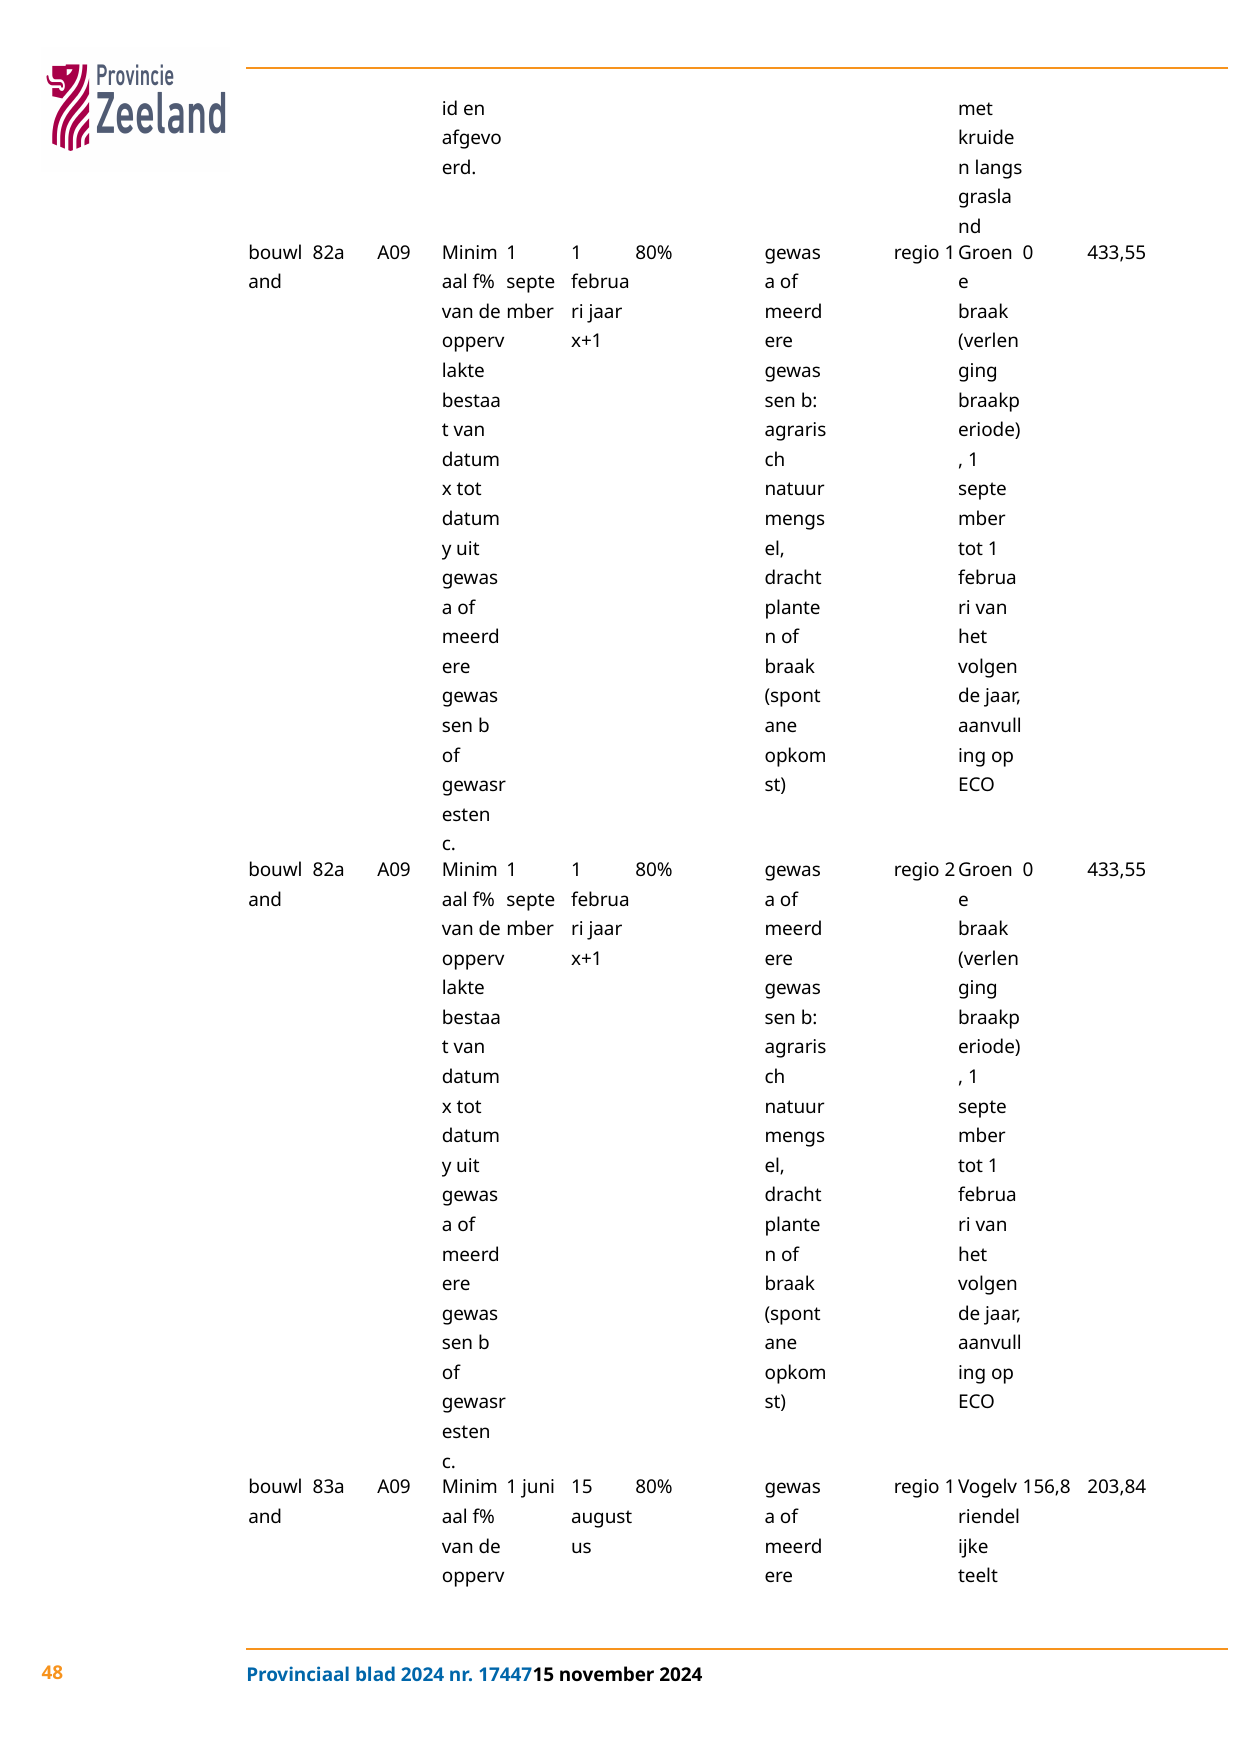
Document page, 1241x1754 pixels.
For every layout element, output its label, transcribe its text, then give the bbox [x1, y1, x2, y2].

table_cell [571, 95, 635, 239]
table_cell [635, 95, 700, 239]
table_cell 1 september [506, 856, 571, 1474]
table_cell 1 februari jaar x+1 [571, 239, 635, 856]
table_cell [506, 95, 571, 239]
table_cell regio 1 [894, 1474, 958, 1588]
table_cell Groene braak (verlenging braakperiode), 1 september tot 1 februari van het volgende jaar, aanvulling op ECO [958, 239, 1022, 856]
table_cell [1023, 95, 1087, 239]
table_cell [829, 95, 893, 239]
table_cell 156,8 [1023, 1474, 1087, 1588]
table_cell gewas a of meerdere gewassen b: agrarisch natuurmengsel, drachtplanten of braak (spontane opkomst) [764, 239, 829, 856]
table_cell 203,84 [1087, 1474, 1152, 1588]
table_cell met kruiden langs grasland [958, 95, 1022, 239]
table_cell 82a [313, 239, 377, 856]
table_cell regio 1 [894, 239, 958, 856]
table_cell [1087, 95, 1152, 239]
table_cell [829, 1474, 893, 1588]
table_cell [248, 95, 312, 239]
table_cell [700, 239, 764, 856]
table_cell regio 2 [894, 856, 958, 1474]
table_cell [377, 95, 442, 239]
table_cell A09 [377, 1474, 442, 1588]
table_cell 15 augustus [571, 1474, 635, 1588]
table_cell 433,55 [1087, 239, 1152, 856]
table_cell Minimaal f% van de opperv [442, 1474, 506, 1588]
table_cell [700, 856, 764, 1474]
table_cell [700, 1474, 764, 1588]
table_cell 1 februari jaar x+1 [571, 856, 635, 1474]
table_cell gewas a of meerdere gewassen b: agrarisch natuurmengsel, drachtplanten of braak (spontane opkomst) [764, 856, 829, 1474]
table_cell bouwland [248, 856, 312, 1474]
table_cell gewas a of meerdere [764, 1474, 829, 1588]
table_cell 433,55 [1087, 856, 1152, 1474]
table_cell id en afgevoerd. [442, 95, 506, 239]
table_cell [313, 95, 377, 239]
table_cell 80% [635, 856, 700, 1474]
table_cell Groene braak (verlenging braakperiode), 1 september tot 1 februari van het volgende jaar, aanvulling op ECO [958, 856, 1022, 1474]
table_cell 1 september [506, 239, 571, 856]
table_cell 82a [313, 856, 377, 1474]
table_cell 1 juni [506, 1474, 571, 1588]
table_cell 0 [1023, 239, 1087, 856]
table_cell [829, 856, 893, 1474]
table_cell Minimaal f% van de oppervlakte bestaat van datum x tot datum y uit gewas a of meerdere gewassen b of gewasresten c. [442, 856, 506, 1474]
table_cell 83a [313, 1474, 377, 1588]
table_cell bouwland [248, 239, 312, 856]
table_cell [700, 95, 764, 239]
table_cell Vogelvriendelijke teelt [958, 1474, 1022, 1588]
table_cell A09 [377, 856, 442, 1474]
table_cell 80% [635, 1474, 700, 1588]
table_cell [894, 95, 958, 239]
table_cell [764, 95, 829, 239]
table_cell [829, 239, 893, 856]
table_cell Minimaal f% van de oppervlakte bestaat van datum x tot datum y uit gewas a of meerdere gewassen b of gewasresten c. [442, 239, 506, 856]
table_cell bouwland [248, 1474, 312, 1588]
table_cell 0 [1023, 856, 1087, 1474]
table_cell 80% [635, 239, 700, 856]
picture [41, 47, 231, 172]
table_cell A09 [377, 239, 442, 856]
